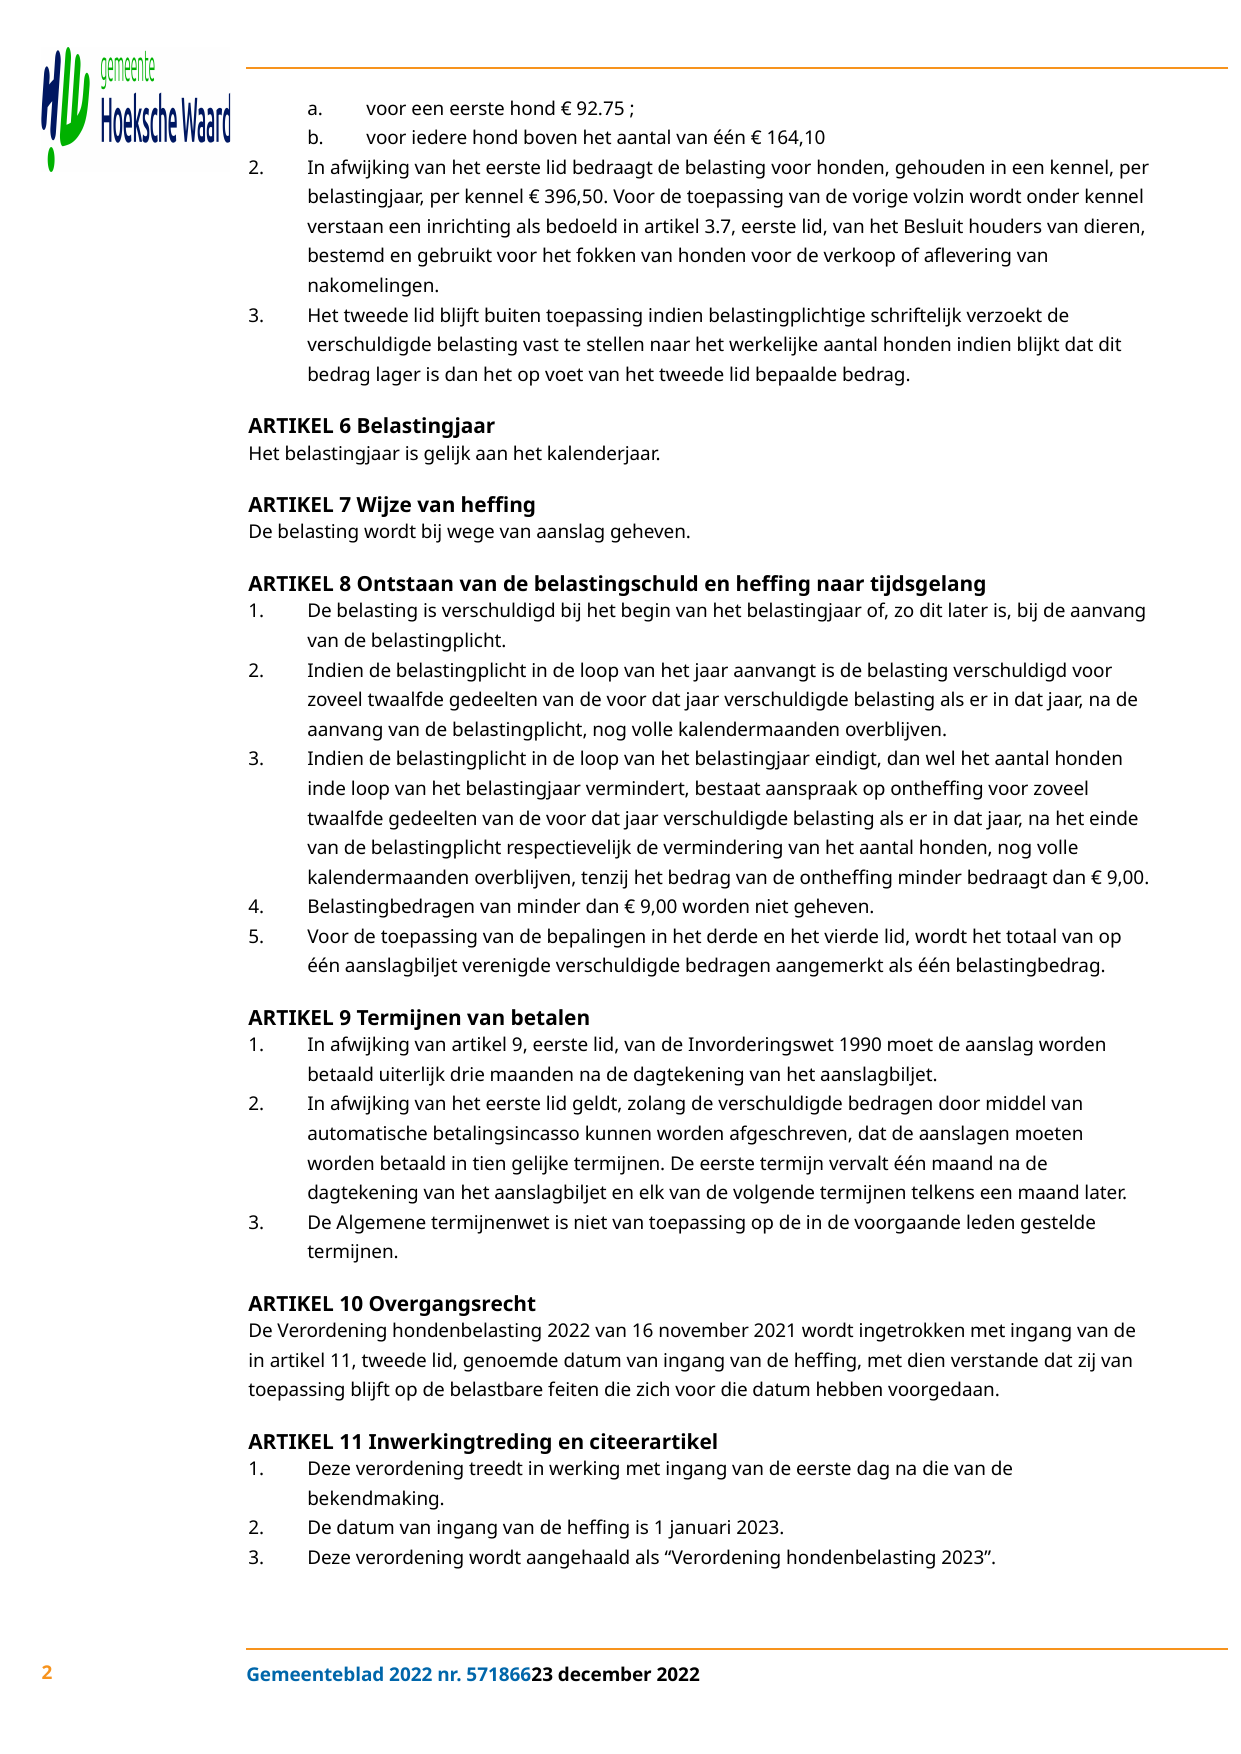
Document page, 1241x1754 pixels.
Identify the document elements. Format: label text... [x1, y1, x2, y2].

list In afwijking van artikel 9, eerste lid, van de Invorderingswet 1990 moet de aanslag worden betaald uiterlijk drie maanden na de dagtekening van het aanslagbiljet. [248, 1031, 1152, 1087]
list De belasting is verschuldigd bij het begin van het belastingjaar of, zo dit later is, bij de aanvang van de belastingplicht. [248, 598, 1152, 653]
text ARTIKEL 6 Belastingjaar [248, 411, 1152, 440]
list Het tweede lid blijft buiten toepassing indien belastingplichtige schriftelijk verzoekt de verschuldigde belasting vast te stellen naar het werkelijke aantal honden indien blijkt dat dit bedrag lager is dan het op voet van het tweede lid bepaalde bedrag. [248, 302, 1152, 387]
text ARTIKEL 9 Termijnen van betalen [248, 1003, 1152, 1031]
list Belastingbedragen van minder dan € 9,00 worden niet geheven. [248, 893, 1152, 919]
list De Algemene termijnenwet is niet van toepassing op de in de voorgaande leden gestelde termijnen. [248, 1209, 1152, 1264]
list Deze verordening wordt aangehaald als “Verordening hondenbelasting 2023”. [248, 1544, 1152, 1570]
text De Verordening hondenbelasting 2022 van 16 november 2021 wordt ingetrokken met ingang van de in artikel 11, tweede lid, genoemde datum van ingang van de heffing, met dien verstande dat zij van toepassing blijft op de belastbare feiten die zich voor die datum hebben voorgedaan. [248, 1317, 1152, 1402]
text Het belastingjaar is gelijk aan het kalenderjaar. [248, 440, 1152, 466]
list Deze verordening treedt in werking met ingang van de eerste dag na die van de bekendmaking. [248, 1455, 1152, 1511]
list voor een eerste hond € 92.75 ; [307, 95, 1152, 121]
list Indien de belastingplicht in de loop van het jaar aanvangt is de belasting verschuldigd voor zoveel twaalfde gedeelten van de voor dat jaar verschuldigde belasting als er in dat jaar, na de aanvang van de belastingplicht, nog volle kalendermaanden overblijven. [248, 657, 1152, 742]
list voor iedere hond boven het aantal van één € 164,10 [307, 124, 1152, 150]
list In afwijking van het eerste lid bedraagt de belasting voor honden, gehouden in een kennel, per belastingjaar, per kennel € 396,50. Voor de toepassing van de vorige volzin wordt onder kennel verstaan een inrichting als bedoeld in artikel 3.7, eerste lid, van het Besluit houders van dieren, bestemd en gebruikt voor het fokken van honden voor de verkoop of aflevering van nakomelingen. [248, 154, 1152, 298]
text De belasting wordt bij wege van aanslag geheven. [248, 519, 1152, 544]
list De datum van ingang van de heffing is 1 januari 2023. [248, 1514, 1152, 1540]
text ARTIKEL 7 Wijze van heffing [248, 490, 1152, 519]
text ARTIKEL 11 Inwerkingtreding en citeerartikel [248, 1427, 1152, 1455]
list Voor de toepassing van de bepalingen in het derde en het vierde lid, wordt het totaal van op één aanslagbiljet verenigde verschuldigde bedragen aangemerkt als één belastingbedrag. [248, 923, 1152, 978]
picture [41, 47, 231, 172]
list In afwijking van het eerste lid geldt, zolang de verschuldigde bedragen door middel van automatische betalingsincasso kunnen worden afgeschreven, dat de aanslagen moeten worden betaald in tien gelijke termijnen. De eerste termijn vervalt één maand na de dagtekening van het aanslagbiljet en elk van de volgende termijnen telkens een maand later. [248, 1091, 1152, 1205]
list Indien de belastingplicht in de loop van het belastingjaar eindigt, dan wel het aantal honden inde loop van het belastingjaar vermindert, bestaat aanspraak op ontheffing voor zoveel twaalfde gedeelten van de voor dat jaar verschuldigde belasting als er in dat jaar, na het einde van de belastingplicht respectievelijk de vermindering van het aantal honden, nog volle kalendermaanden overblijven, tenzij het bedrag van de ontheffing minder bedraagt dan € 9,00. [248, 746, 1152, 889]
text ARTIKEL 10 Overgangsrecht [248, 1289, 1152, 1317]
text ARTIKEL 8 Ontstaan van de belastingschuld en heffing naar tijdsgelang [248, 569, 1152, 598]
